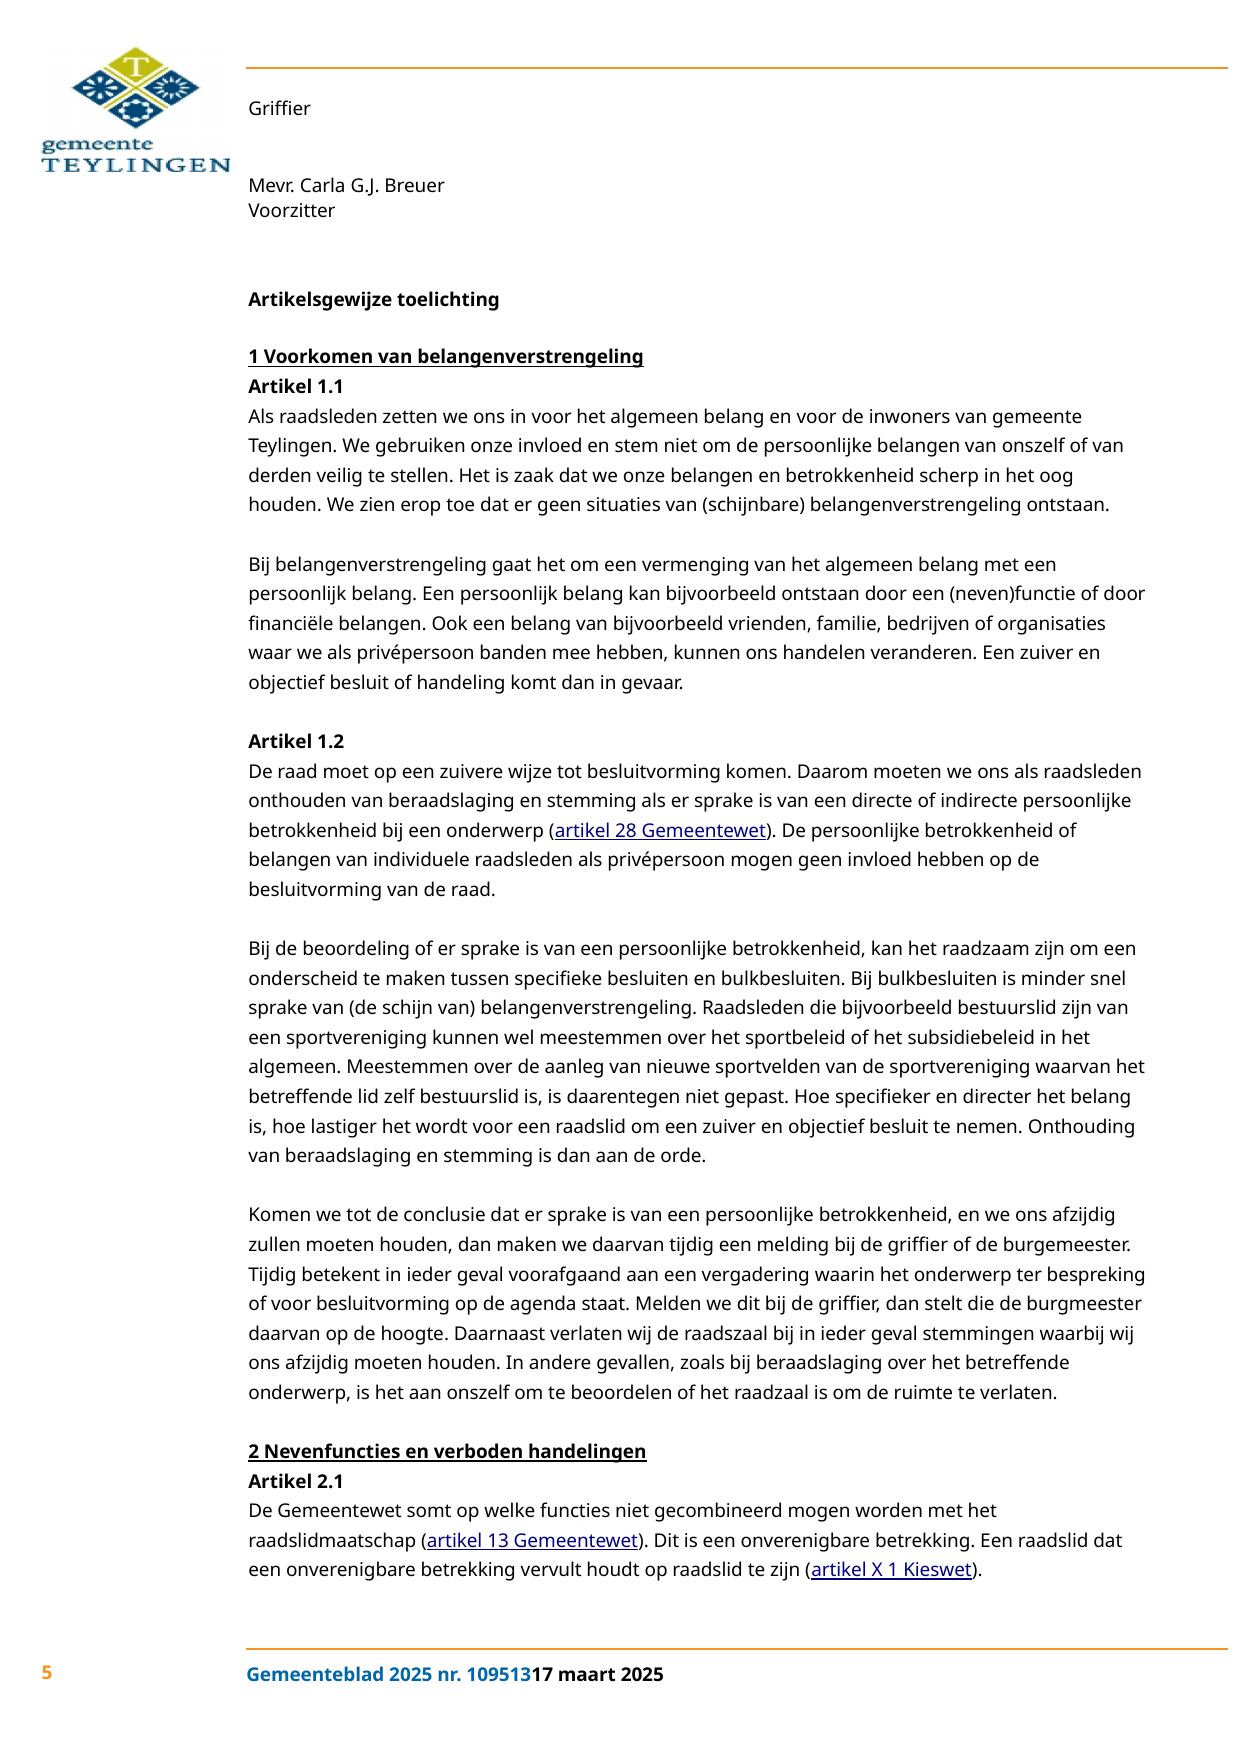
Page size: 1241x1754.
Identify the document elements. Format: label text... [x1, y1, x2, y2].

text Mevr. Carla G.J. Breuer [248, 172, 1152, 198]
text Bij de beoordeling of er sprake is van een persoonlijke betrokkenheid, kan het raadzaam zijn om een onderscheid te maken tussen specifieke besluiten en bulkbesluiten. Bij bulkbesluiten is minder snel sprake van (de schijn van) belangenverstrengeling. Raadsleden die bijvoorbeeld bestuurslid zijn van een sportvereniging kunnen wel meestemmen over het sportbeleid of het subsidiebeleid in het algemeen. Meestemmen over de aanleg van nieuwe sportvelden van de sportvereniging waarvan het betreffende lid zelf bestuurslid is, is daarentegen niet gepast. Hoe specifieker en directer het belang is, hoe lastiger het wordt voor een raadslid om een zuiver en objectief besluit te nemen. Onthouding van beraadslaging en stemming is dan aan de orde. [248, 935, 1152, 1168]
text Artikelsgewijze toelichting [248, 275, 1152, 314]
text Artikel 2.1 [248, 1468, 1152, 1494]
text De raad moet op een zuivere wijze tot besluitvorming komen. Daarom moeten we ons als raadsleden onthouden van beraadslaging en stemming als er sprake is van een directe of indirecte persoonlijke betrokkenheid bij een onderwerp (artikel 28 Gemeentewet). De persoonlijke betrokkenheid of belangen van individuele raadsleden als privépersoon mogen geen invloed hebben op de besluitvorming van de raad. [248, 758, 1152, 902]
text 2 Nevenfuncties en verboden handelingen [248, 1438, 1152, 1464]
picture [41, 47, 231, 172]
text 1 Voorkomen van belangenverstrengeling [248, 344, 1152, 369]
text Als raadsleden zetten we ons in voor het algemeen belang en voor de inwoners van gemeente Teylingen. We gebruiken onze invloed en stem niet om de persoonlijke belangen van onszelf of van derden veilig te stellen. Het is zaak dat we onze belangen en betrokkenheid scherp in het oog houden. We zien erop toe dat er geen situaties van (schijnbare) belangenverstrengeling ontstaan. [248, 403, 1152, 517]
text Komen we tot de conclusie dat er sprake is van een persoonlijke betrokkenheid, en we ons afzijdig zullen moeten houden, dan maken we daarvan tijdig een melding bij de griffier of de burgemeester. Tijdig betekent in ieder geval voorafgaand aan een vergadering waarin het onderwerp ter bespreking of voor besluitvorming op de agenda staat. Melden we dit bij de griffier, dan stelt die de burgmeester daarvan op de hoogte. Daarnaast verlaten wij de raadszaal bij in ieder geval stemmingen waarbij wij ons afzijdig moeten houden. In andere gevallen, zoals bij beraadslaging over het betreffende onderwerp, is het aan onszelf om te beoordelen of het raadzaal is om de ruimte te verlaten. [248, 1202, 1152, 1405]
text Artikel 1.2 [248, 728, 1152, 754]
text Bij belangenverstrengeling gaat het om een vermenging van het algemeen belang met een persoonlijk belang. Een persoonlijk belang kan bijvoorbeeld ontstaan door een (neven)functie of door financiële belangen. Ook een belang van bijvoorbeeld vrienden, familie, bedrijven of organisaties waar we als privépersoon banden mee hebben, kunnen ons handelen veranderen. Een zuiver en objectief besluit of handeling komt dan in gevaar. [248, 551, 1152, 695]
text Griffier [248, 95, 1152, 121]
text De Gemeentewet somt op welke functies niet gecombineerd mogen worden met het raadslidmaatschap (artikel 13 Gemeentewet). Dit is een onverenigbare betrekking. Een raadslid dat een onverenigbare betrekking vervult houdt op raadslid te zijn (artikel X 1 Kieswet). [248, 1497, 1152, 1582]
text Artikel 1.1 [248, 373, 1152, 399]
text Voorzitter [248, 198, 1152, 223]
